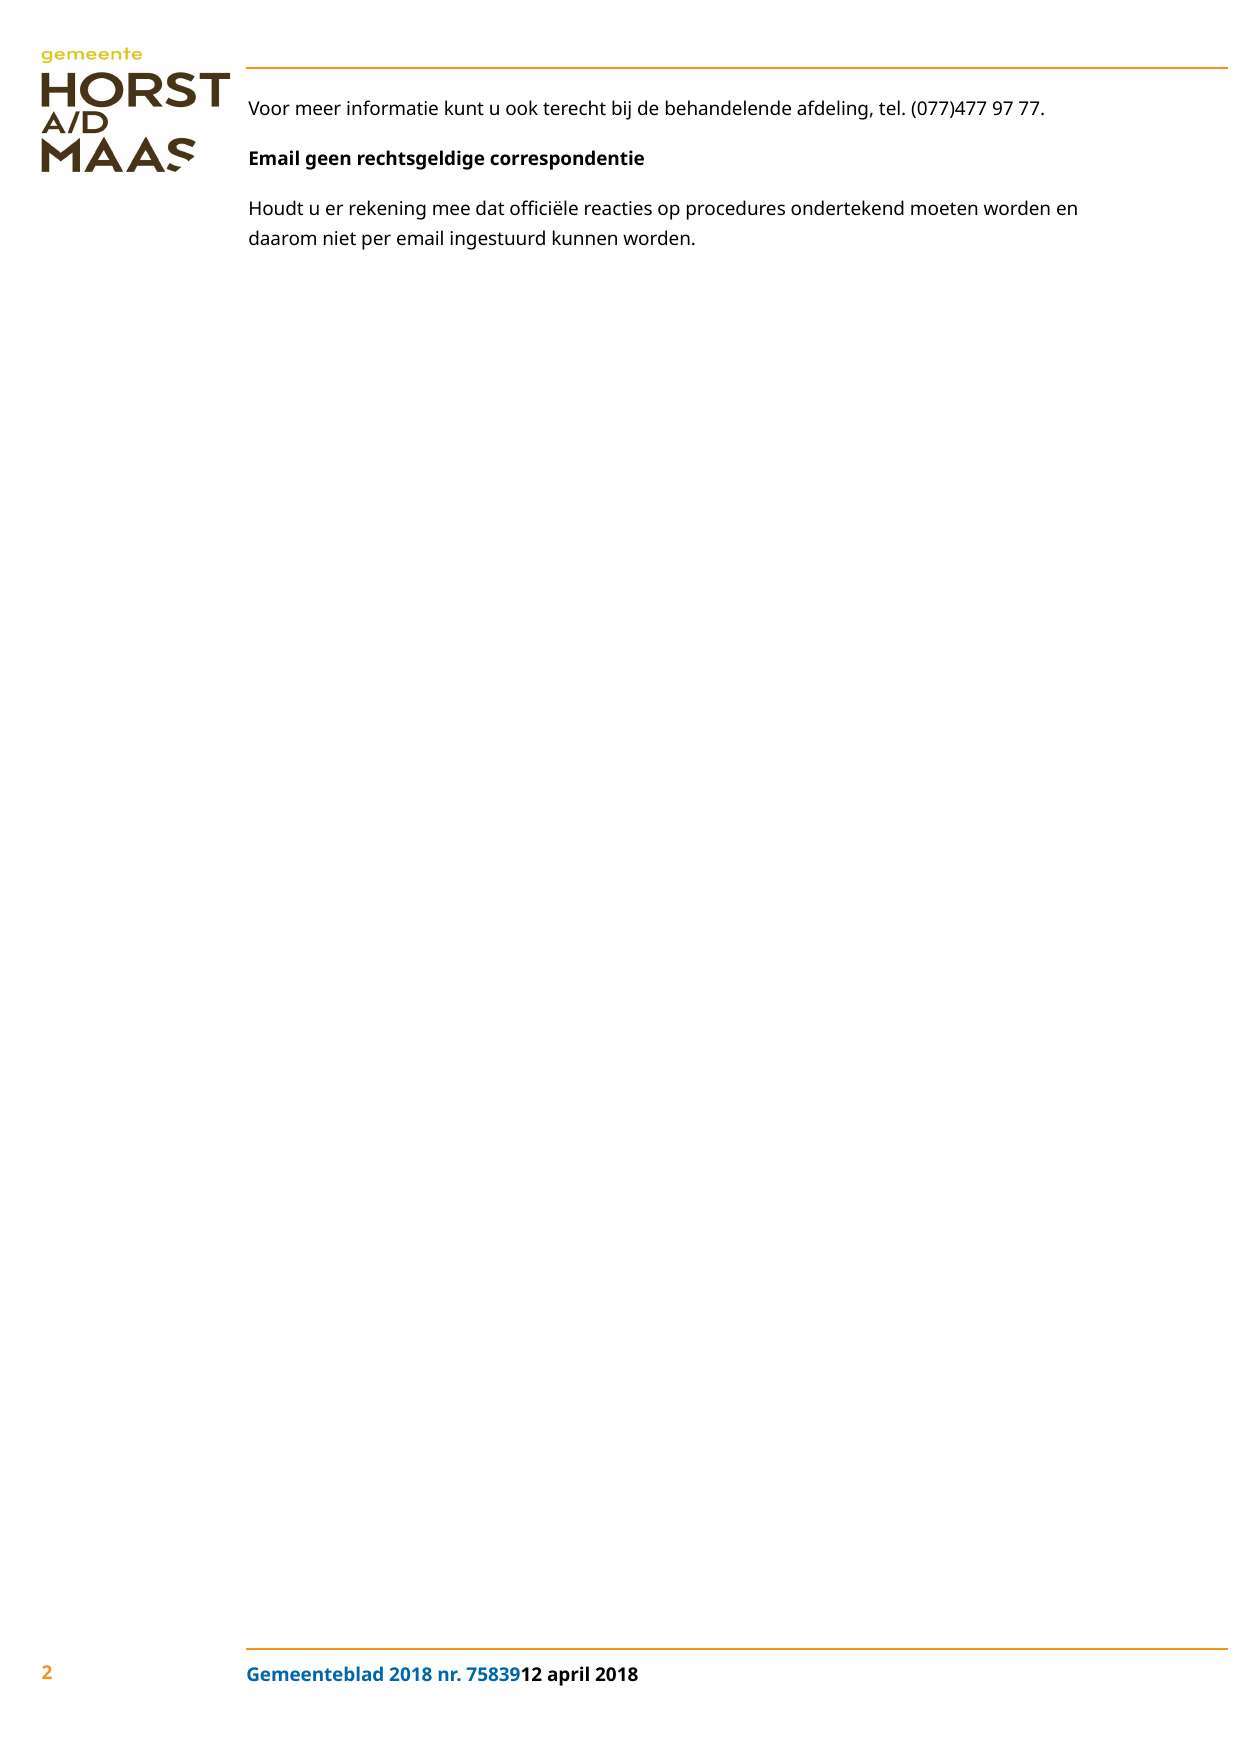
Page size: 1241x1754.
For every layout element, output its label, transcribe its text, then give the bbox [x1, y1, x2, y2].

text Email geen rechtsgeldige correspondentie [248, 145, 1152, 171]
picture [41, 47, 231, 172]
text Voor meer informatie kunt u ook terecht bij de behandelende afdeling, tel. (077)477 97 77. [248, 95, 1152, 121]
text Houdt u er rekening mee dat officiële reacties op procedures ondertekend moeten worden en daarom niet per email ingestuurd kunnen worden. [248, 196, 1152, 251]
